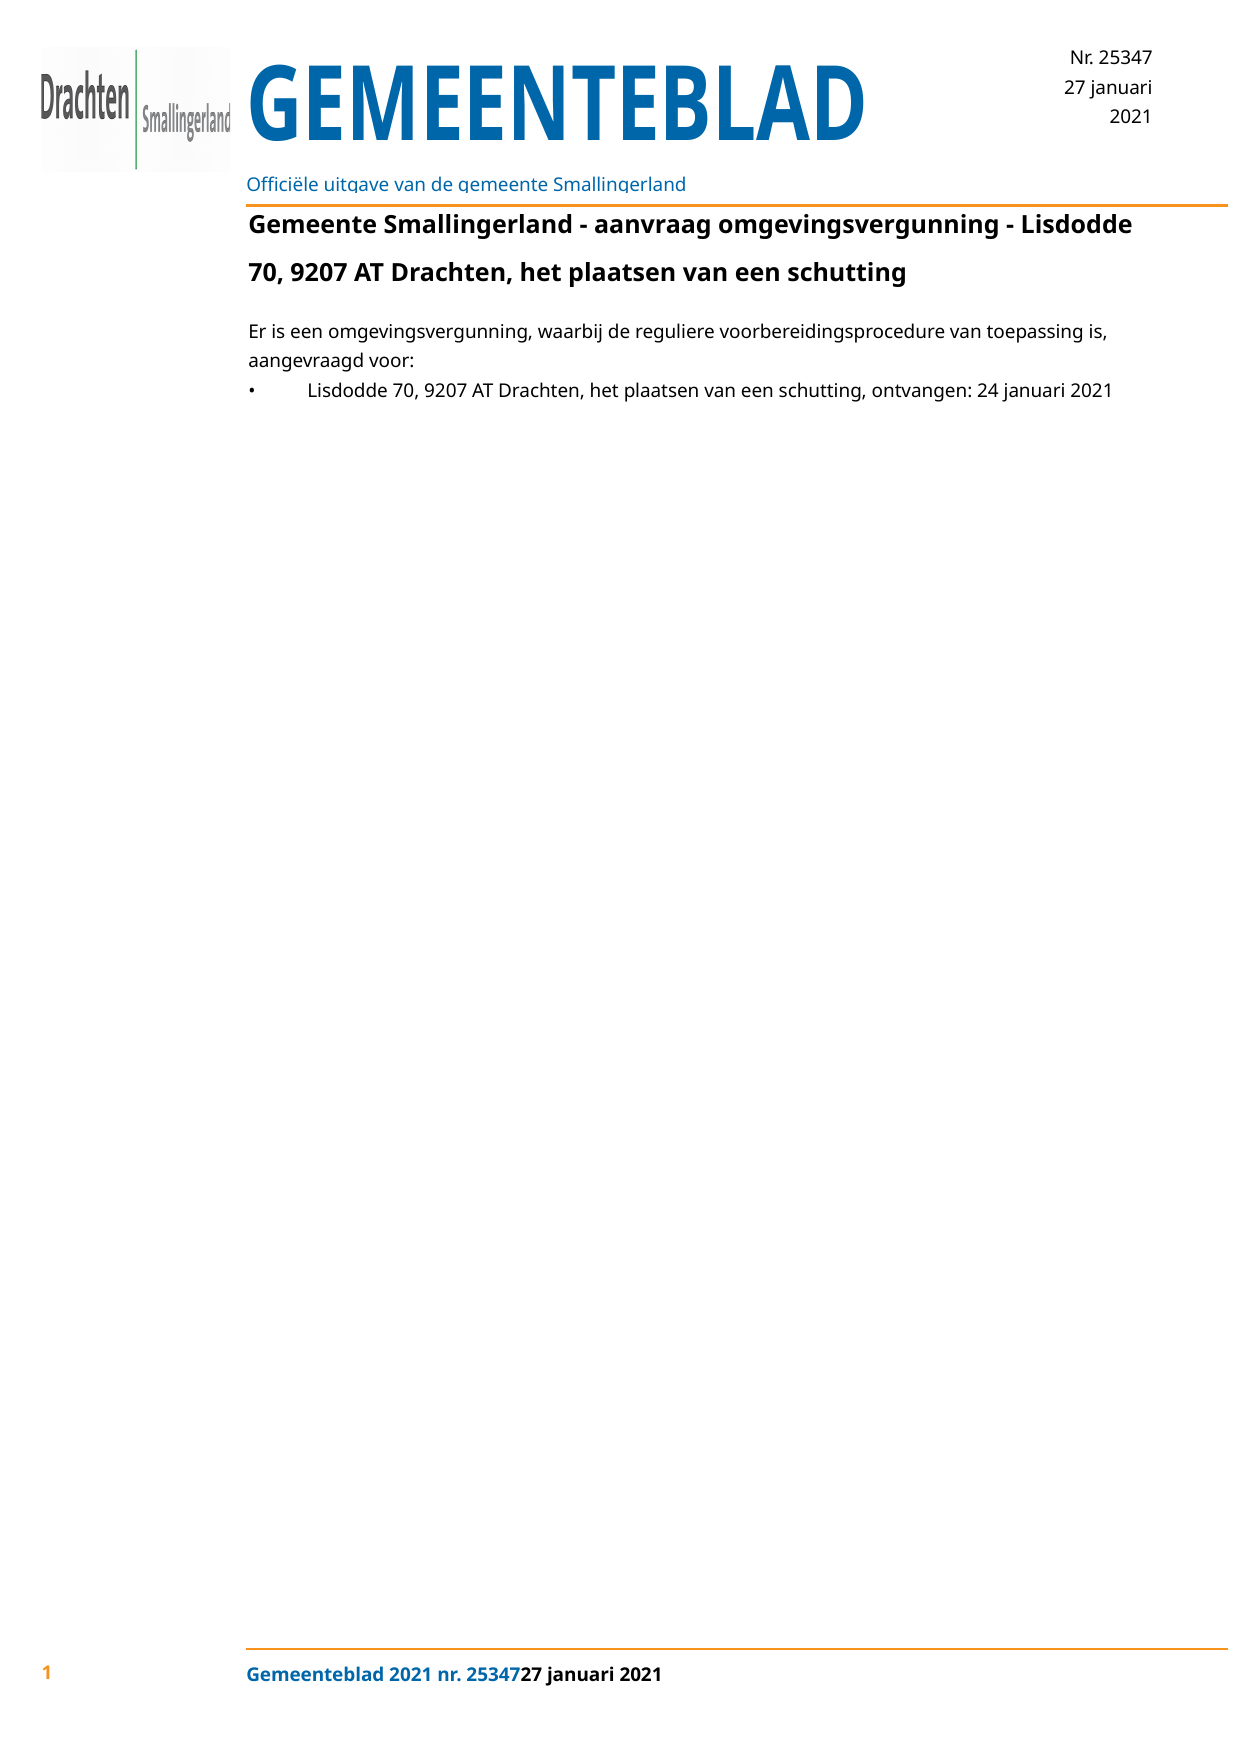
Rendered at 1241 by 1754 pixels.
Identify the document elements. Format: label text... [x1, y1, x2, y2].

picture [41, 47, 231, 172]
text Gemeente Smallingerland - aanvraag omgevingsvergunning - Lisdodde 70, 9207 AT Drachten, het plaatsen van een schutting [248, 207, 1152, 288]
text Er is een omgevingsvergunning, waarbij de reguliere voorbereidingsprocedure van toepassing is, aangevraagd voor: [248, 318, 1152, 373]
list Lisdodde 70, 9207 AT Drachten, het plaatsen van een schutting, ontvangen: 24 januari 2021 [248, 377, 1152, 403]
